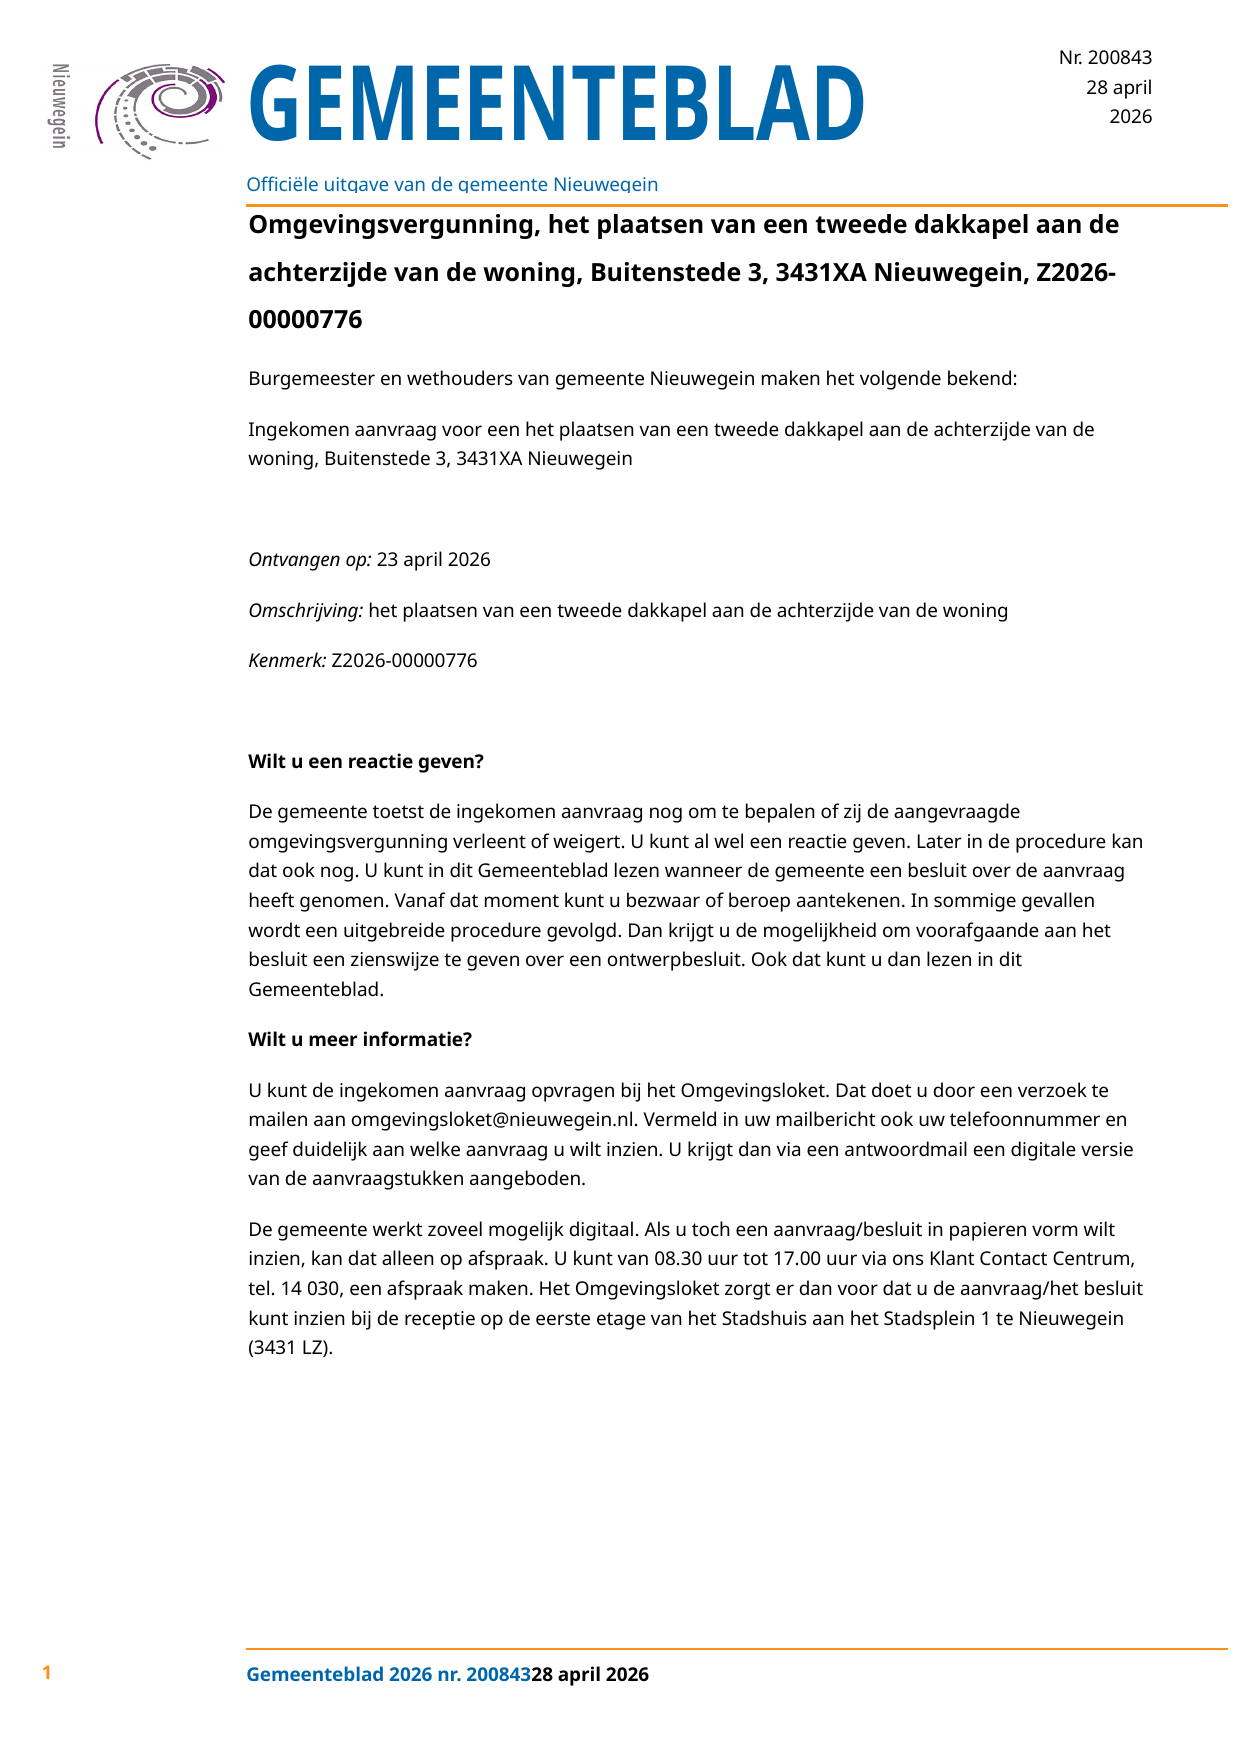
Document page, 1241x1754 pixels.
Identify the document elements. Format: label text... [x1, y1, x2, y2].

text Ingekomen aanvraag voor een het plaatsen van een tweede dakkapel aan de achterzijde van de woning, Buitenstede 3, 3431XA Nieuwegein [248, 416, 1152, 471]
text Wilt u een reactie geven? [248, 748, 1152, 774]
text De gemeente werkt zoveel mogelijk digitaal. Als u toch een aanvraag/besluit in papieren vorm wilt inzien, kan dat alleen op afspraak. U kunt van 08.30 uur tot 17.00 uur via ons Klant Contact Centrum, tel. 14 030, een afspraak maken. Het Omgevingsloket zorgt er dan voor dat u de aanvraag/het besluit kunt inzien bij de receptie op de eerste etage van het Stadshuis aan het Stadsplein 1 te Nieuwegein (3431 LZ). [248, 1216, 1152, 1360]
text Omschrijving: het plaatsen van een tweede dakkapel aan de achterzijde van de woning [248, 597, 1152, 622]
picture [41, 47, 231, 172]
text Burgemeester en wethouders van gemeente Nieuwegein maken het volgende bekend: [248, 366, 1152, 391]
text De gemeente toetst de ingekomen aanvraag nog om te bepalen of zij de aangevraagde omgevingsvergunning verleent of weigert. U kunt al wel een reactie geven. Later in de procedure kan dat ook nog. U kunt in dit Gemeenteblad lezen wanneer de gemeente een besluit over de aanvraag heeft genomen. Vanaf dat moment kunt u bezwaar of beroep aantekenen. In sommige gevallen wordt een uitgebreide procedure gevolgd. Dan krijgt u de mogelijkheid om voorafgaande aan het besluit een zienswijze te geven over een ontwerpbesluit. Ook dat kunt u dan lezen in dit Gemeenteblad. [248, 798, 1152, 1002]
text Kenmerk: Z2026-00000776 [248, 647, 1152, 673]
text Wilt u meer informatie? [248, 1026, 1152, 1052]
text U kunt de ingekomen aanvraag opvragen bij het Omgevingsloket. Dat doet u door een verzoek te mailen aan omgevingsloket@nieuwegein.nl. Vermeld in uw mailbericht ook uw telefoonnummer en geef duidelijk aan welke aanvraag u wilt inzien. U krijgt dan via een antwoordmail een digitale versie van de aanvraagstukken aangeboden. [248, 1077, 1152, 1191]
text Omgevingsvergunning, het plaatsen van een tweede dakkapel aan de achterzijde van de woning, Buitenstede 3, 3431XA Nieuwegein, Z2026-00000776 [248, 207, 1152, 336]
text Ontvangen op: 23 april 2026 [248, 546, 1152, 572]
